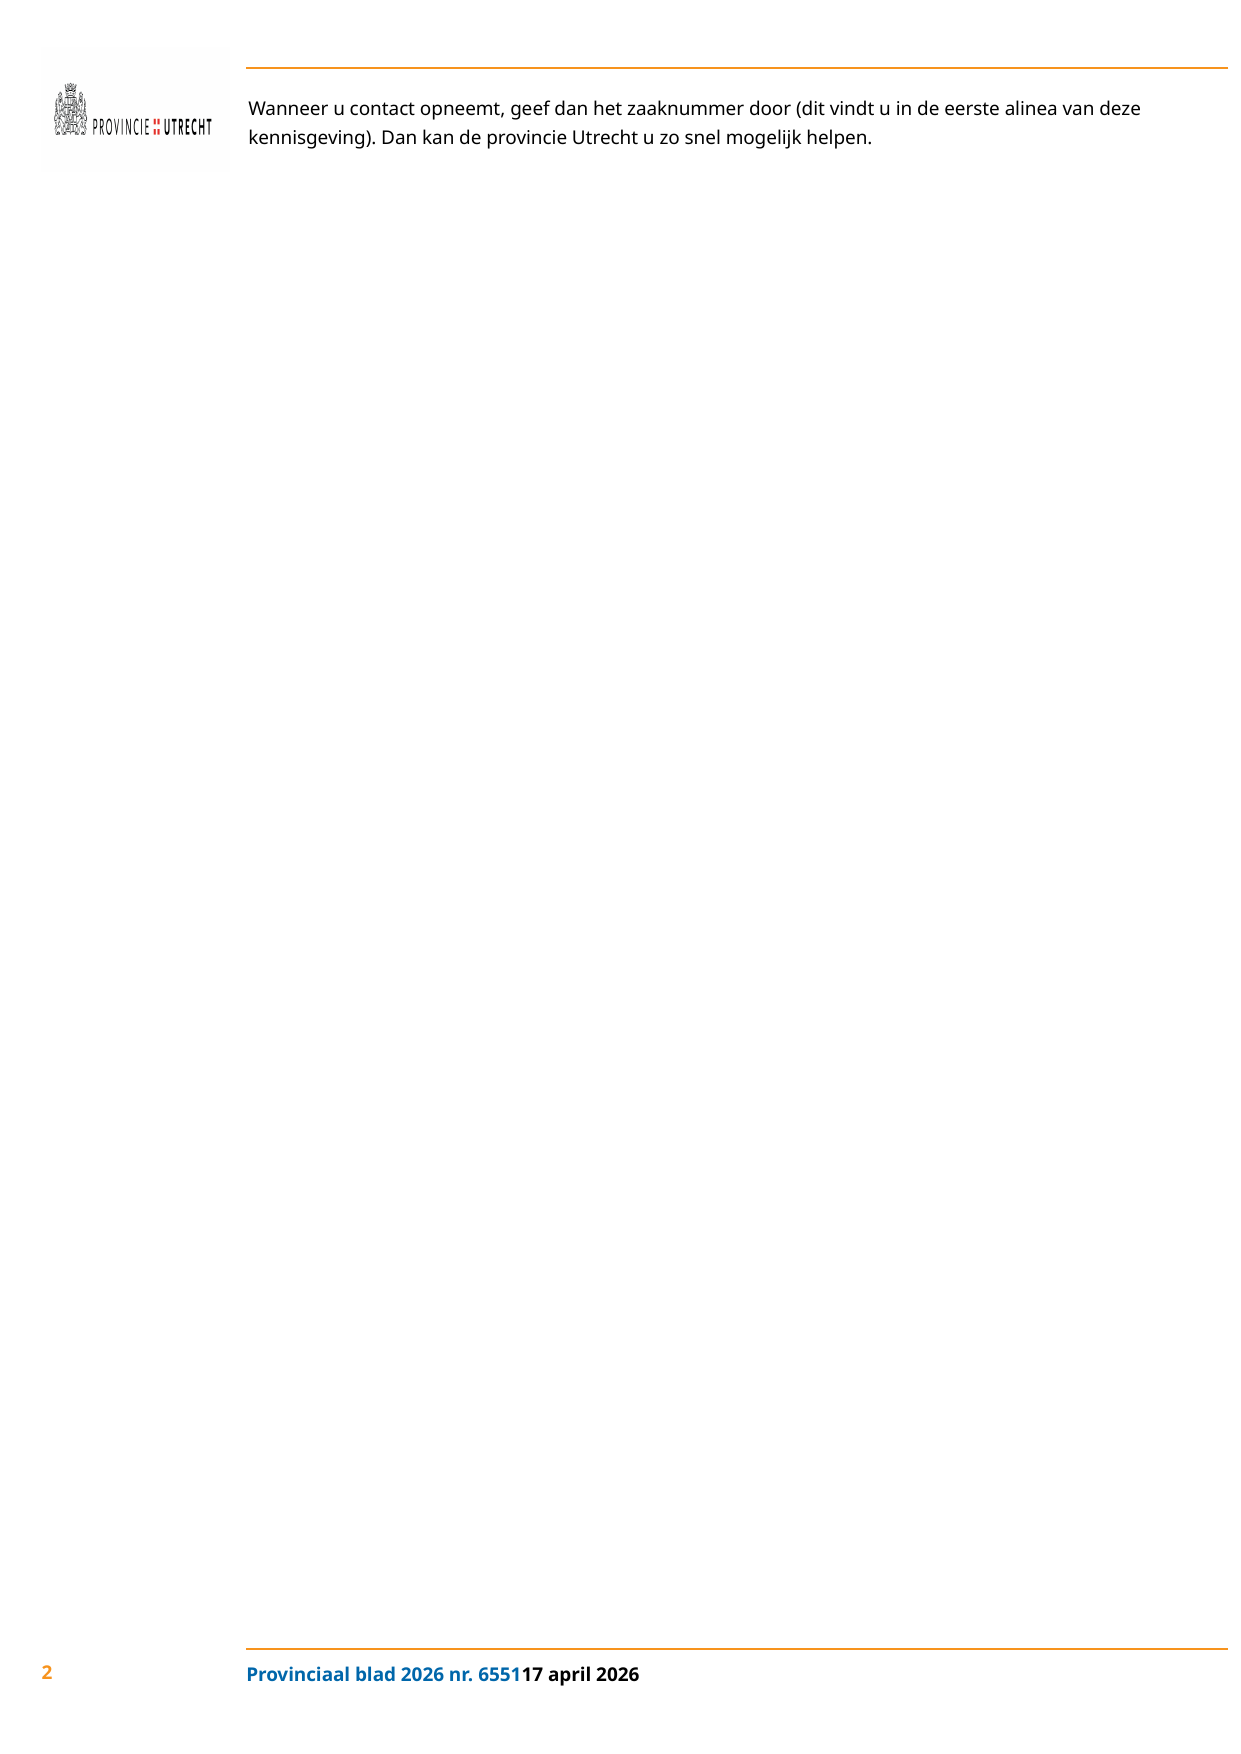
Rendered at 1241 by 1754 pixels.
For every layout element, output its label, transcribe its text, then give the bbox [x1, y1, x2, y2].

picture [41, 47, 231, 172]
text Wanneer u contact opneemt, geef dan het zaaknummer door (dit vindt u in de eerste alinea van deze kennisgeving). Dan kan de provincie Utrecht u zo snel mogelijk helpen. [248, 95, 1152, 150]
